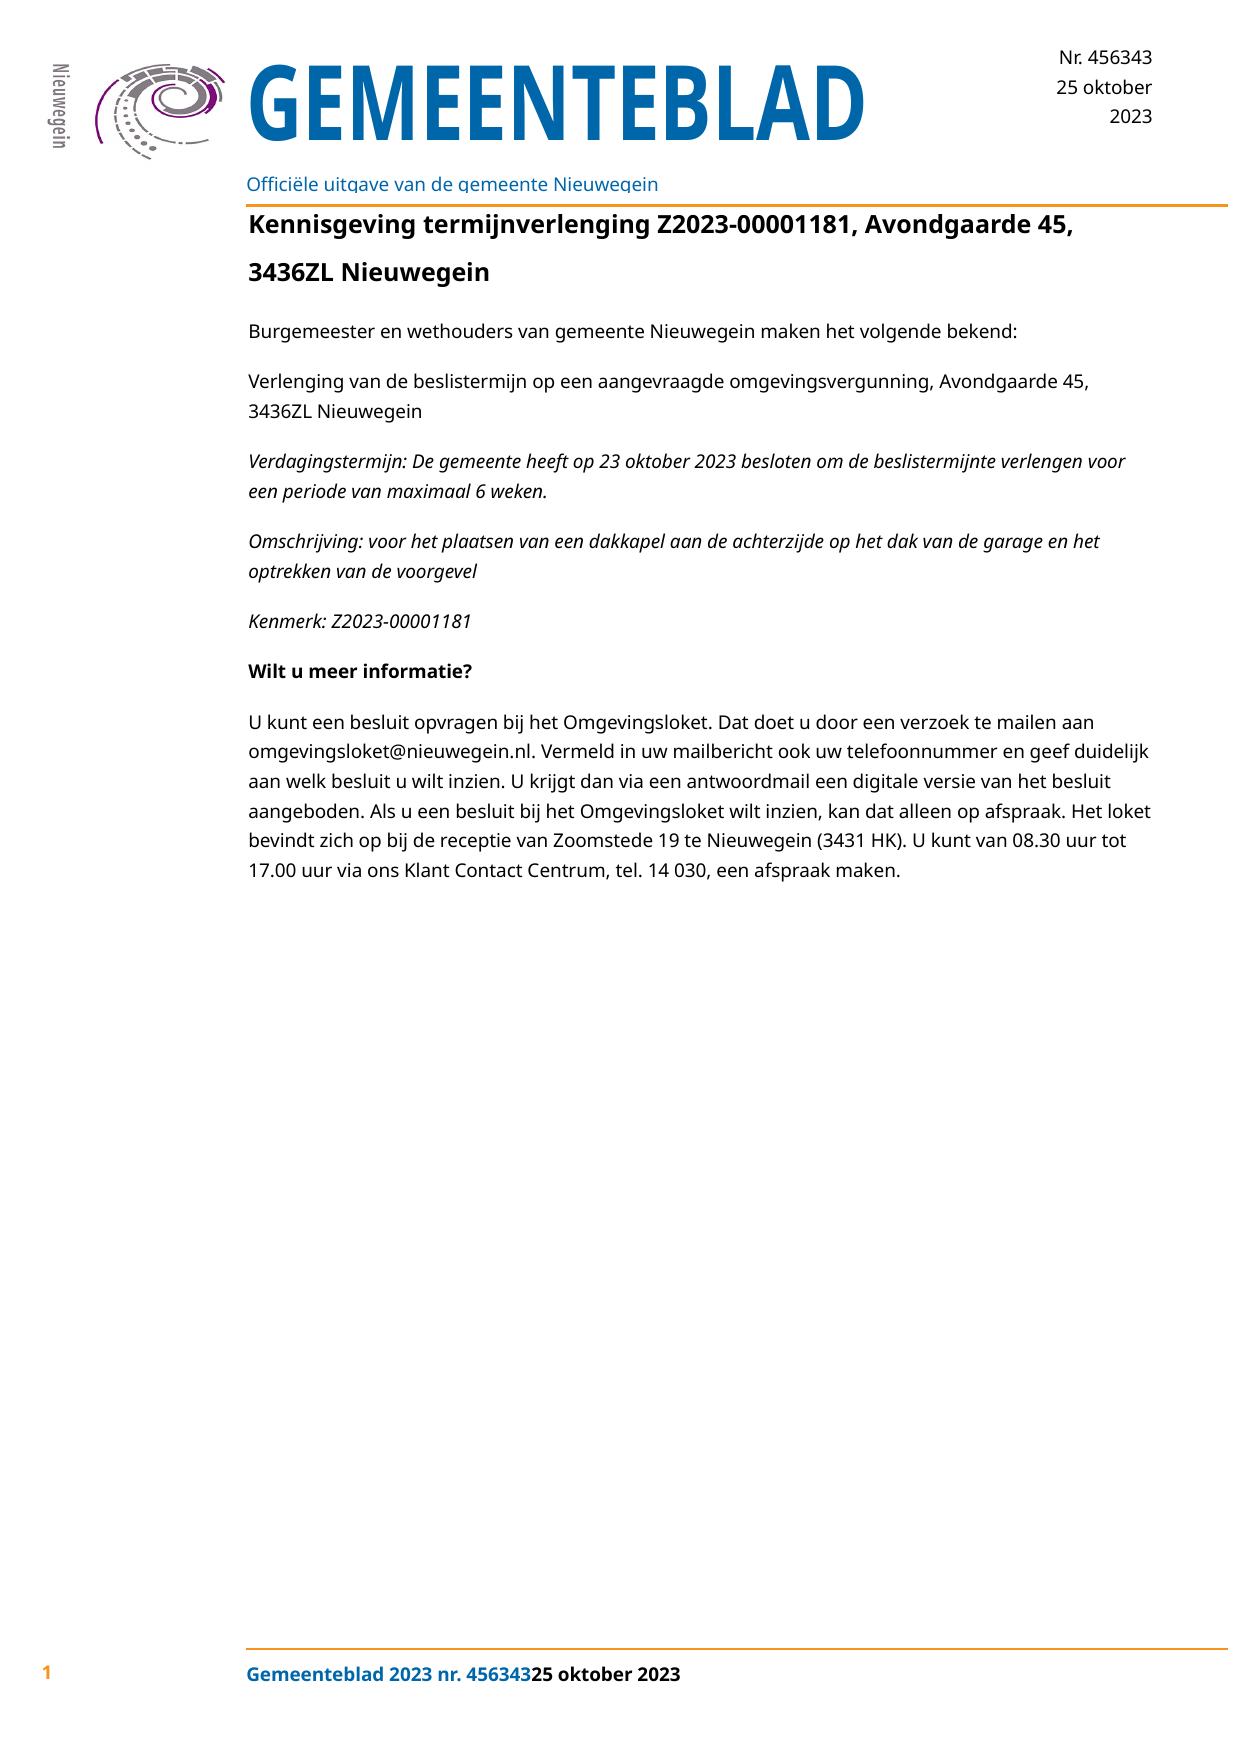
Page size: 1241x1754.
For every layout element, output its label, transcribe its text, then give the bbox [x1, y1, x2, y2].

text Burgemeester en wethouders van gemeente Nieuwegein maken het volgende bekend: [248, 318, 1152, 344]
text Wilt u meer informatie? [248, 659, 1152, 684]
text Omschrijving: voor het plaatsen van een dakkapel aan de achterzijde op het dak van de garage en het optrekken van de voorgevel [248, 528, 1152, 584]
text Kennisgeving termijnverlenging Z2023-00001181, Avondgaarde 45, 3436ZL Nieuwegein [248, 207, 1152, 288]
text Verdagingstermijn: De gemeente heeft op 23 oktober 2023 besloten om de beslistermijnte verlengen voor een periode van maximaal 6 weken. [248, 448, 1152, 504]
text Verlenging van de beslistermijn op een aangevraagde omgevingsvergunning, Avondgaarde 45, 3436ZL Nieuwegein [248, 368, 1152, 424]
text Kenmerk: Z2023-00001181 [248, 608, 1152, 634]
text U kunt een besluit opvragen bij het Omgevingsloket. Dat doet u door een verzoek te mailen aan omgevingsloket@nieuwegein.nl. Vermeld in uw mailbericht ook uw telefoonnummer en geef duidelijk aan welk besluit u wilt inzien. U krijgt dan via een antwoordmail een digitale versie van het besluit aangeboden. Als u een besluit bij het Omgevingsloket wilt inzien, kan dat alleen op afspraak. Het loket bevindt zich op bij de receptie van Zoomstede 19 te Nieuwegein (3431 HK). U kunt van 08.30 uur tot 17.00 uur via ons Klant Contact Centrum, tel. 14 030, een afspraak maken. [248, 709, 1152, 883]
picture [41, 47, 231, 172]
